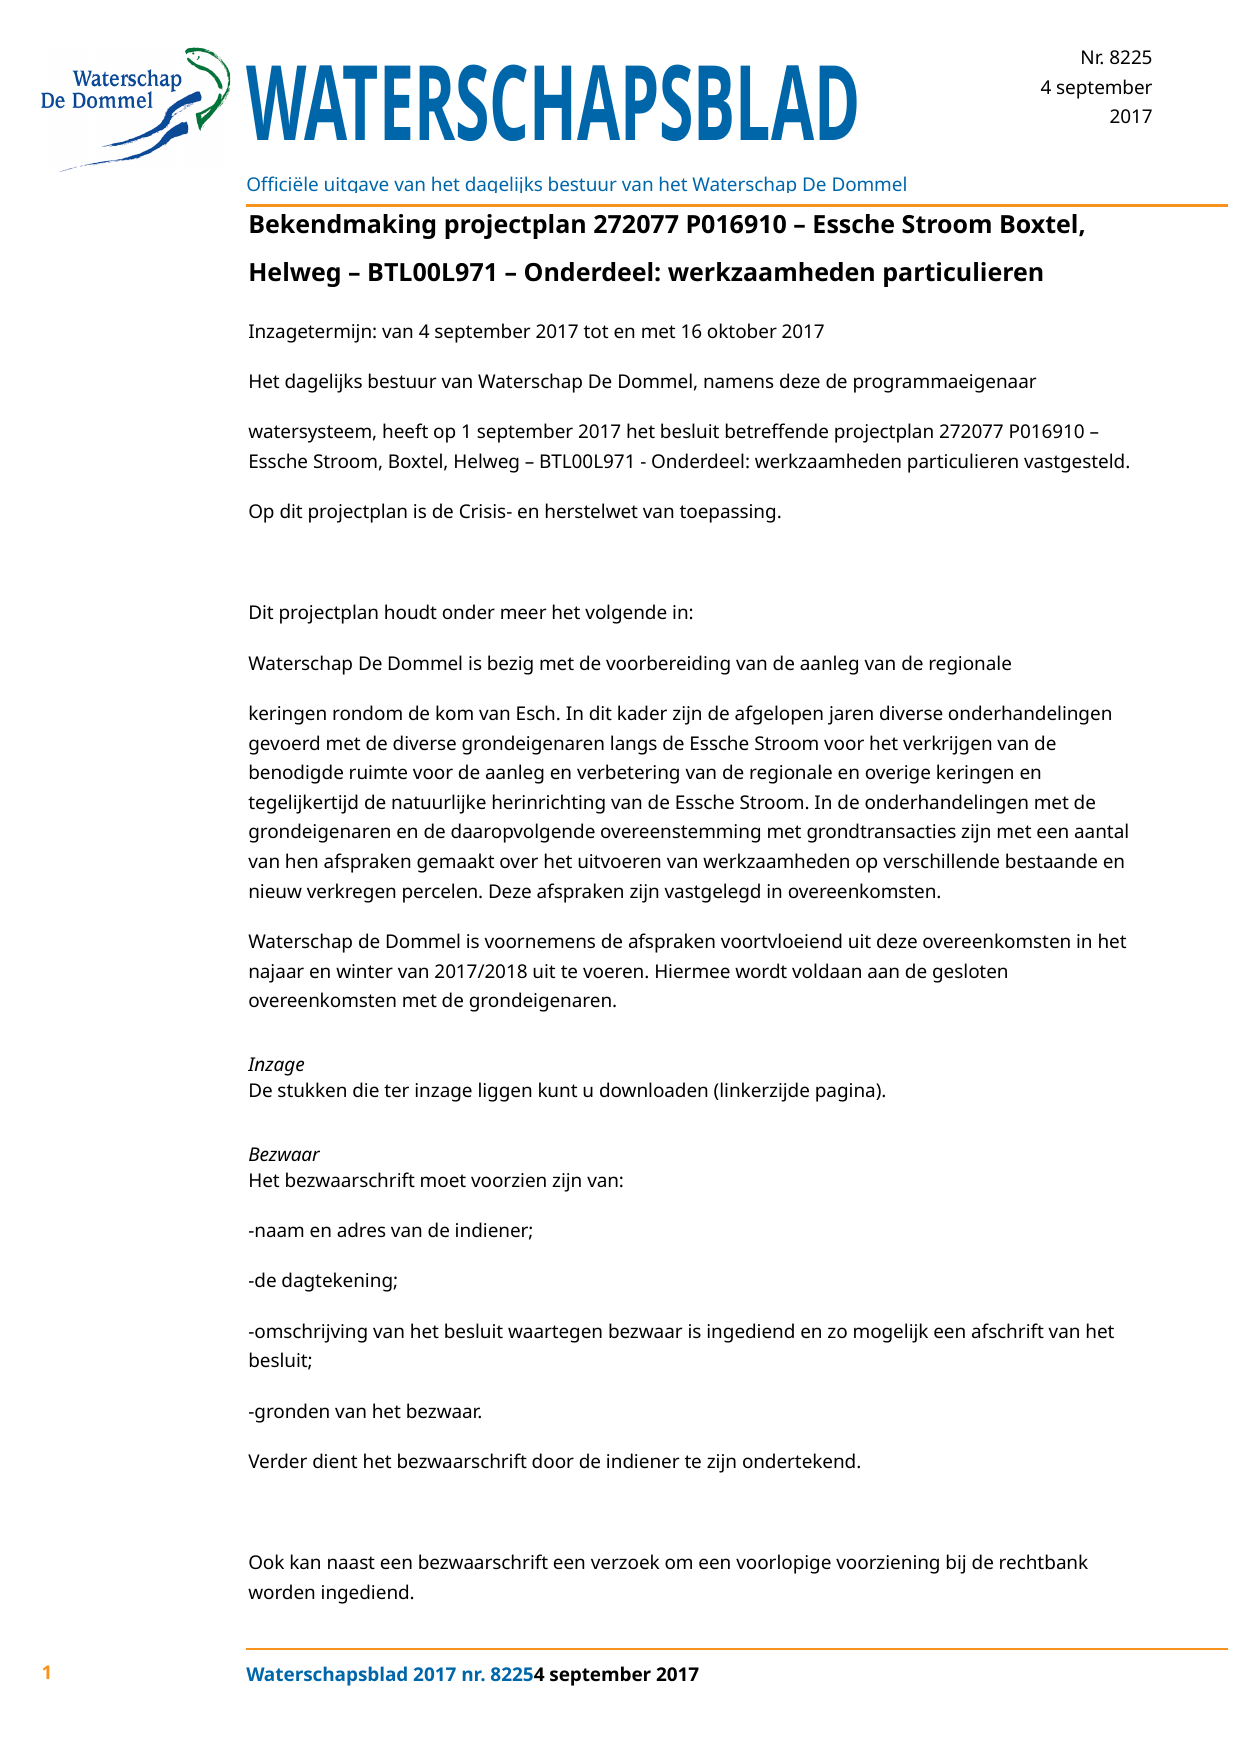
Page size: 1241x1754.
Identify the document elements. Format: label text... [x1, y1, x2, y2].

text keringen rondom de kom van Esch. In dit kader zijn de afgelopen jaren diverse onderhandelingen gevoerd met de diverse grondeigenaren langs de Essche Stroom voor het verkrijgen van de benodigde ruimte voor de aanleg en verbetering van de regionale en overige keringen en tegelijkertijd de natuurlijke herinrichting van de Essche Stroom. In de onderhandelingen met de grondeigenaren en de daaropvolgende overeenstemming met grondtransacties zijn met een aantal van hen afspraken gemaakt over het uitvoeren van werkzaamheden op verschillende bestaande en nieuw verkregen percelen. Deze afspraken zijn vastgelegd in overeenkomsten. [248, 700, 1152, 904]
text Ook kan naast een bezwaarschrift een verzoek om een voorlopige voorziening bij de rechtbank worden ingediend. [248, 1549, 1152, 1605]
text Het bezwaarschrift moet voorzien zijn van: [248, 1167, 1152, 1193]
text Waterschap de Dommel is voornemens de afspraken voortvloeiend uit deze overeenkomsten in het najaar en winter van 2017/2018 uit te voeren. Hiermee wordt voldaan aan de gesloten overeenkomsten met de grondeigenaren. [248, 928, 1152, 1013]
text Bezwaar [248, 1141, 1152, 1167]
text -naam en adres van de indiener; [248, 1217, 1152, 1243]
text -de dagtekening; [248, 1268, 1152, 1293]
text Inzagetermijn: van 4 september 2017 tot en met 16 oktober 2017 [248, 318, 1152, 344]
text Verder dient het bezwaarschrift door de indiener te zijn ondertekend. [248, 1448, 1152, 1474]
text Op dit projectplan is de Crisis- en herstelwet van toepassing. [248, 499, 1152, 524]
text -gronden van het bezwaar. [248, 1398, 1152, 1424]
text Dit projectplan houdt onder meer het volgende in: [248, 599, 1152, 625]
text De stukken die ter inzage liggen kunt u downloaden (linkerzijde pagina). [248, 1077, 1152, 1103]
text Waterschap De Dommel is bezig met de voorbereiding van de aanleg van de regionale [248, 650, 1152, 676]
text watersysteem, heeft op 1 september 2017 het besluit betreffende projectplan 272077 P016910 – Essche Stroom, Boxtel, Helweg – BTL00L971 - Onderdeel: werkzaamheden particulieren vastgesteld. [248, 419, 1152, 474]
picture [41, 47, 231, 172]
text -omschrijving van het besluit waartegen bezwaar is ingediend en zo mogelijk een afschrift van het besluit; [248, 1318, 1152, 1373]
text Inzage [248, 1051, 1152, 1077]
text Het dagelijks bestuur van Waterschap De Dommel, namens deze de programmaeigenaar [248, 368, 1152, 394]
text Bekendmaking projectplan 272077 P016910 – Essche Stroom Boxtel, Helweg – BTL00L971 – Onderdeel: werkzaamheden particulieren [248, 207, 1152, 288]
